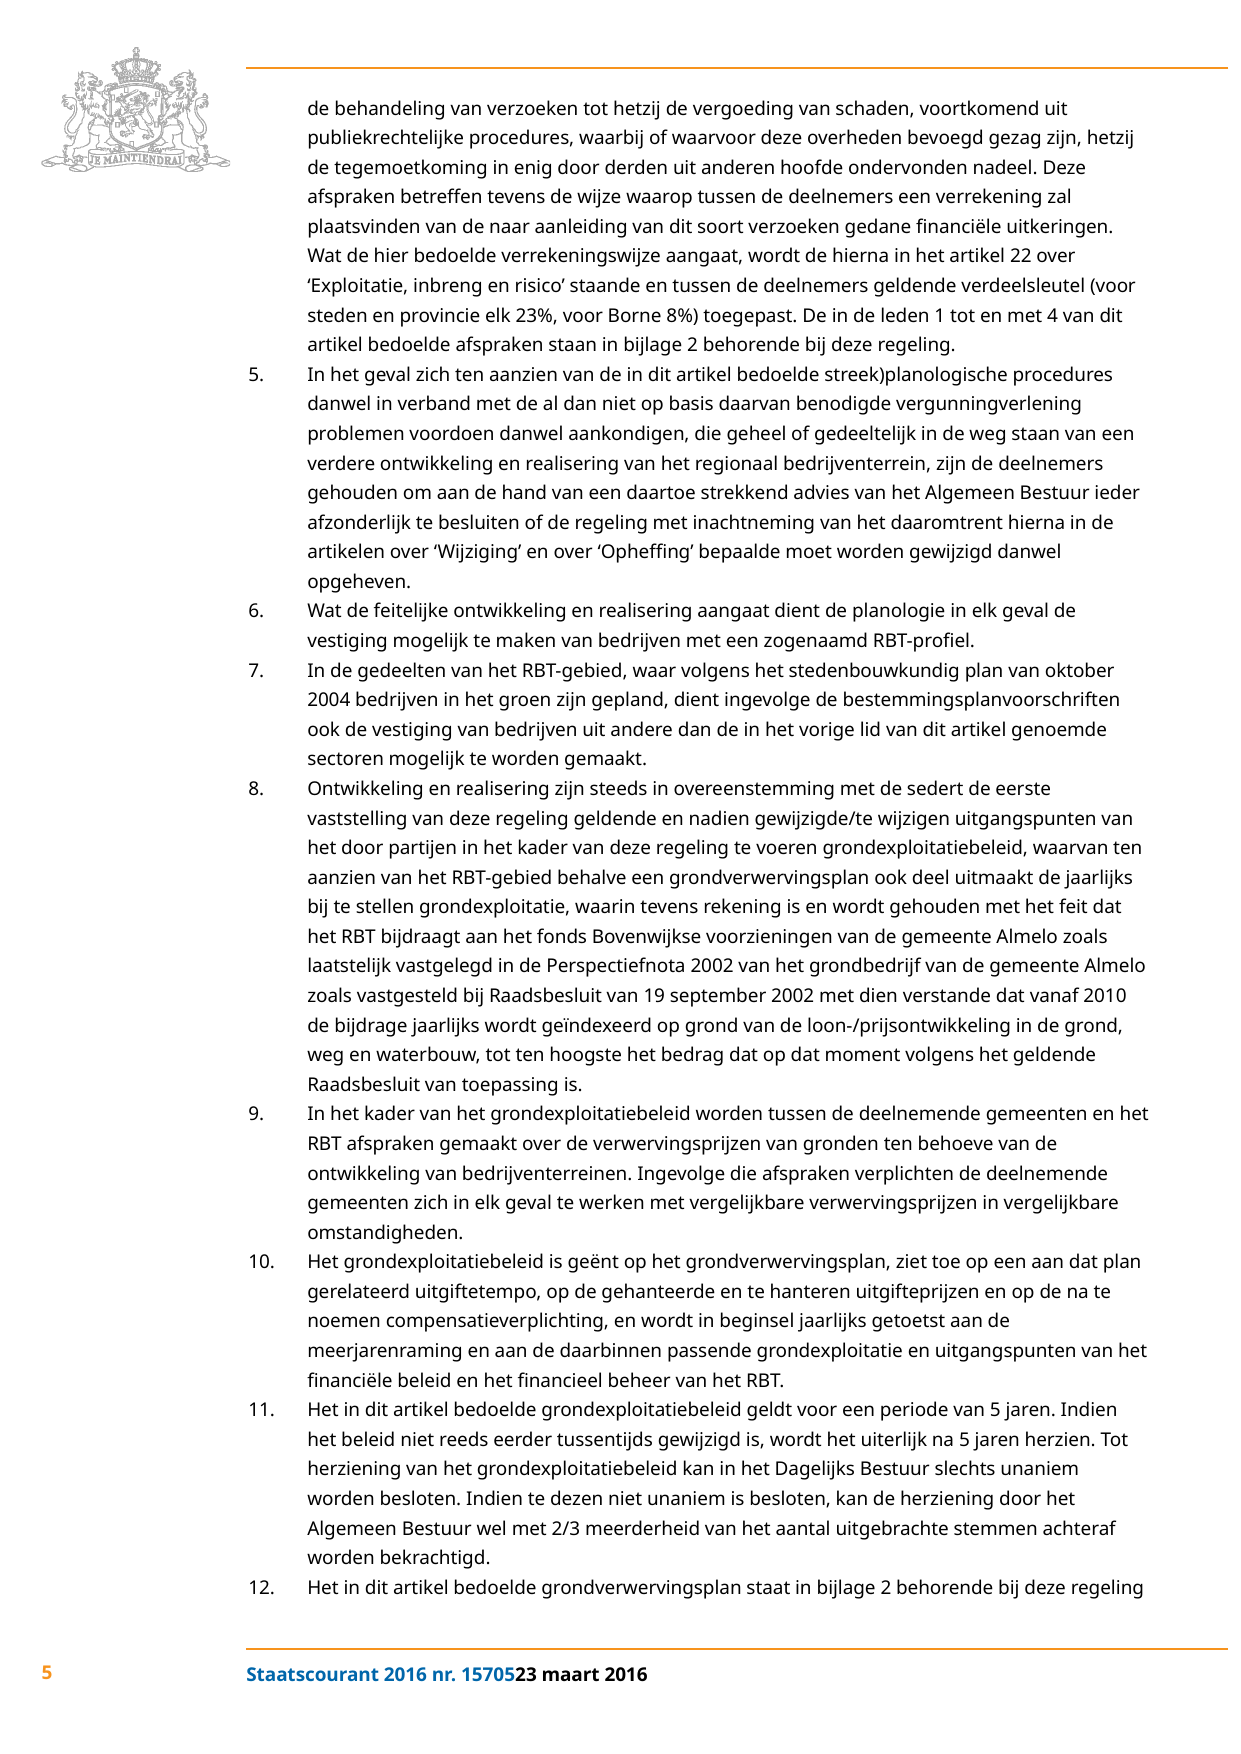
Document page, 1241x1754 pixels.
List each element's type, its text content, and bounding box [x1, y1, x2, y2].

list In het geval zich ten aanzien van de in dit artikel bedoelde streek)planologische procedures danwel in verband met de al dan niet op basis daarvan benodigde vergunningverlening problemen voordoen danwel aankondigen, die geheel of gedeeltelijk in de weg staan van een verdere ontwikkeling en realisering van het regionaal bedrijventerrein, zijn de deelnemers gehouden om aan de hand van een daartoe strekkend advies van het Algemeen Bestuur ieder afzonderlijk te besluiten of de regeling met inachtneming van het daaromtrent hierna in de artikelen over ‘Wijziging’ en over ‘Opheffing’ bepaalde moet worden gewijzigd danwel opgeheven. [248, 361, 1152, 594]
list Het in dit artikel bedoelde grondverwervingsplan staat in bijlage 2 behorende bij deze regeling [248, 1574, 1152, 1600]
list In het kader van het grondexploitatiebeleid worden tussen de deelnemende gemeenten en het RBT afspraken gemaakt over de verwervingsprijzen van gronden ten behoeve van de ontwikkeling van bedrijventerreinen. Ingevolge die afspraken verplichten de deelnemende gemeenten zich in elk geval te werken met vergelijkbare verwervingsprijzen in vergelijkbare omstandigheden. [248, 1101, 1152, 1245]
list Het grondexploitatiebeleid is geënt op het grondverwervingsplan, ziet toe op een aan dat plan gerelateerd uitgiftetempo, op de gehanteerde en te hanteren uitgifteprijzen en op de na te noemen compensatieverplichting, en wordt in beginsel jaarlijks getoetst aan de meerjarenraming en aan de daarbinnen passende grondexploitatie en uitgangspunten van het financiële beleid en het financieel beheer van het RBT. [248, 1248, 1152, 1393]
list Wat de feitelijke ontwikkeling en realisering aangaat dient de planologie in elk geval de vestiging mogelijk te maken van bedrijven met een zogenaamd RBT-profiel. [248, 598, 1152, 653]
list In de gedeelten van het RBT-gebied, waar volgens het stedenbouwkundig plan van oktober 2004 bedrijven in het groen zijn gepland, dient ingevolge de bestemmingsplanvoorschriften ook de vestiging van bedrijven uit andere dan de in het vorige lid van dit artikel genoemde sectoren mogelijk te worden gemaakt. [248, 657, 1152, 771]
picture [41, 47, 231, 172]
list Ontwikkeling en realisering zijn steeds in overeenstemming met de sedert de eerste vaststelling van deze regeling geldende en nadien gewijzigde/te wijzigen uitgangspunten van het door partijen in het kader van deze regeling te voeren grondexploitatiebeleid, waarvan ten aanzien van het RBT-gebied behalve een grondverwervingsplan ook deel uitmaakt de jaarlijks bij te stellen grondexploitatie, waarin tevens rekening is en wordt gehouden met het feit dat het RBT bijdraagt aan het fonds Bovenwijkse voorzieningen van de gemeente Almelo zoals laatstelijk vastgelegd in de Perspectiefnota 2002 van het grondbedrijf van de gemeente Almelo zoals vastgesteld bij Raadsbesluit van 19 september 2002 met dien verstande dat vanaf 2010 de bijdrage jaarlijks wordt geïndexeerd op grond van de loon-/prijsontwikkeling in de grond, weg en waterbouw, tot ten hoogste het bedrag dat op dat moment volgens het geldende Raadsbesluit van toepassing is. [248, 775, 1152, 1097]
list de behandeling van verzoeken tot hetzij de vergoeding van schaden, voortkomend uit publiekrechtelijke procedures, waarbij of waarvoor deze overheden bevoegd gezag zijn, hetzij de tegemoetkoming in enig door derden uit anderen hoofde ondervonden nadeel. Deze afspraken betreffen tevens de wijze waarop tussen de deelnemers een verrekening zal plaatsvinden van de naar aanleiding van dit soort verzoeken gedane financiële uitkeringen. Wat de hier bedoelde verrekeningswijze aangaat, wordt de hierna in het artikel 22 over ‘Exploitatie, inbreng en risico’ staande en tussen de deelnemers geldende verdeelsleutel (voor steden en provincie elk 23%, voor Borne 8%) toegepast. De in de leden 1 tot en met 4 van dit artikel bedoelde afspraken staan in bijlage 2 behorende bij deze regeling. [248, 95, 1152, 357]
list Het in dit artikel bedoelde grondexploitatiebeleid geldt voor een periode van 5 jaren. Indien het beleid niet reeds eerder tussentijds gewijzigd is, wordt het uiterlijk na 5 jaren herzien. Tot herziening van het grondexploitatiebeleid kan in het Dagelijks Bestuur slechts unaniem worden besloten. Indien te dezen niet unaniem is besloten, kan de herziening door het Algemeen Bestuur wel met 2/3 meerderheid van het aantal uitgebrachte stemmen achteraf worden bekrachtigd. [248, 1396, 1152, 1570]
